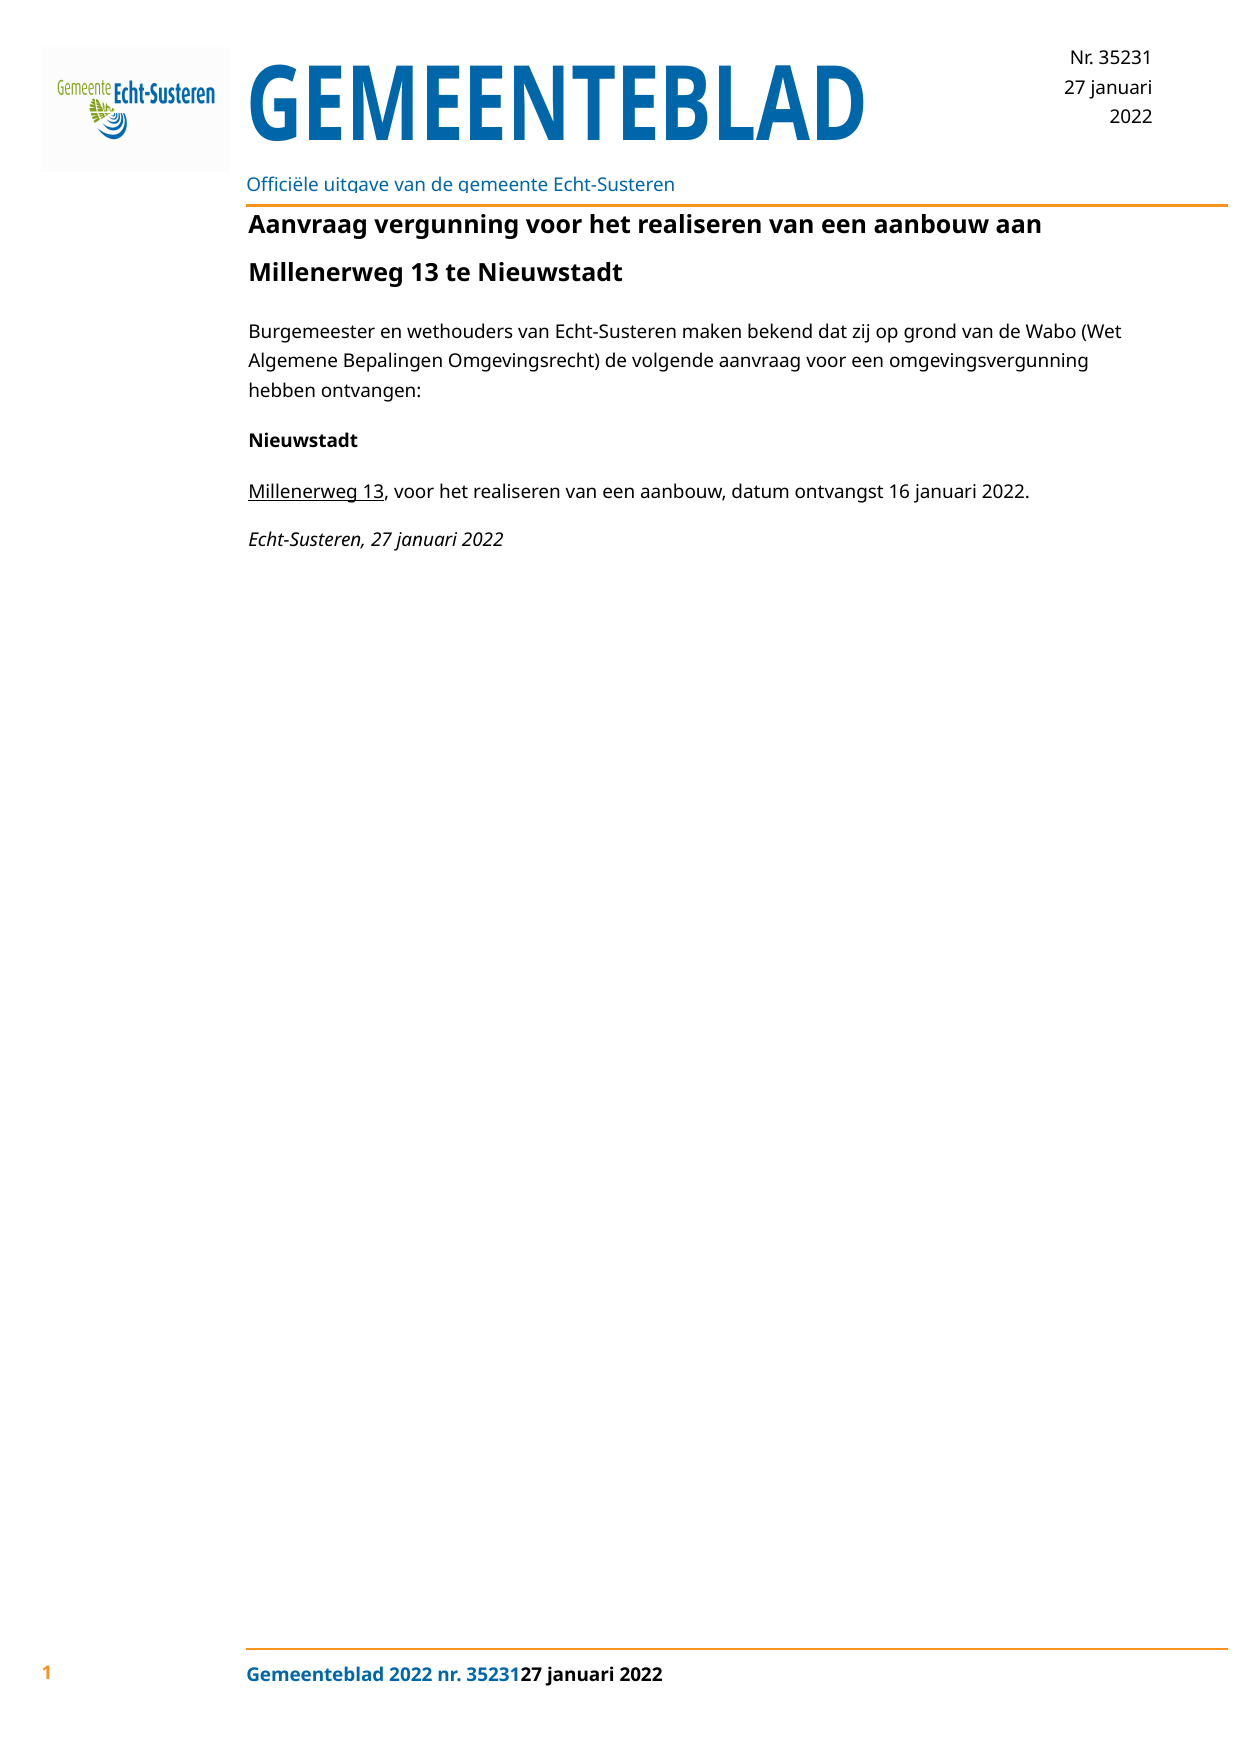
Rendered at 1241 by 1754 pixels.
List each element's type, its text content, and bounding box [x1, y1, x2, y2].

picture [41, 47, 231, 172]
text Burgemeester en wethouders van Echt-Susteren maken bekend dat zij op grond van de Wabo (Wet Algemene Bepalingen Omgevingsrecht) de volgende aanvraag voor een omgevingsvergunning hebben ontvangen: [248, 318, 1152, 403]
text Nieuwstadt [248, 427, 1152, 453]
text Echt-Susteren, 27 januari 2022 [248, 526, 1152, 551]
text Aanvraag vergunning voor het realiseren van een aanbouw aan Millenerweg 13 te Nieuwstadt [248, 207, 1152, 288]
text Millenerweg 13, voor het realiseren van een aanbouw, datum ontvangst 16 januari 2022. [248, 478, 1152, 504]
